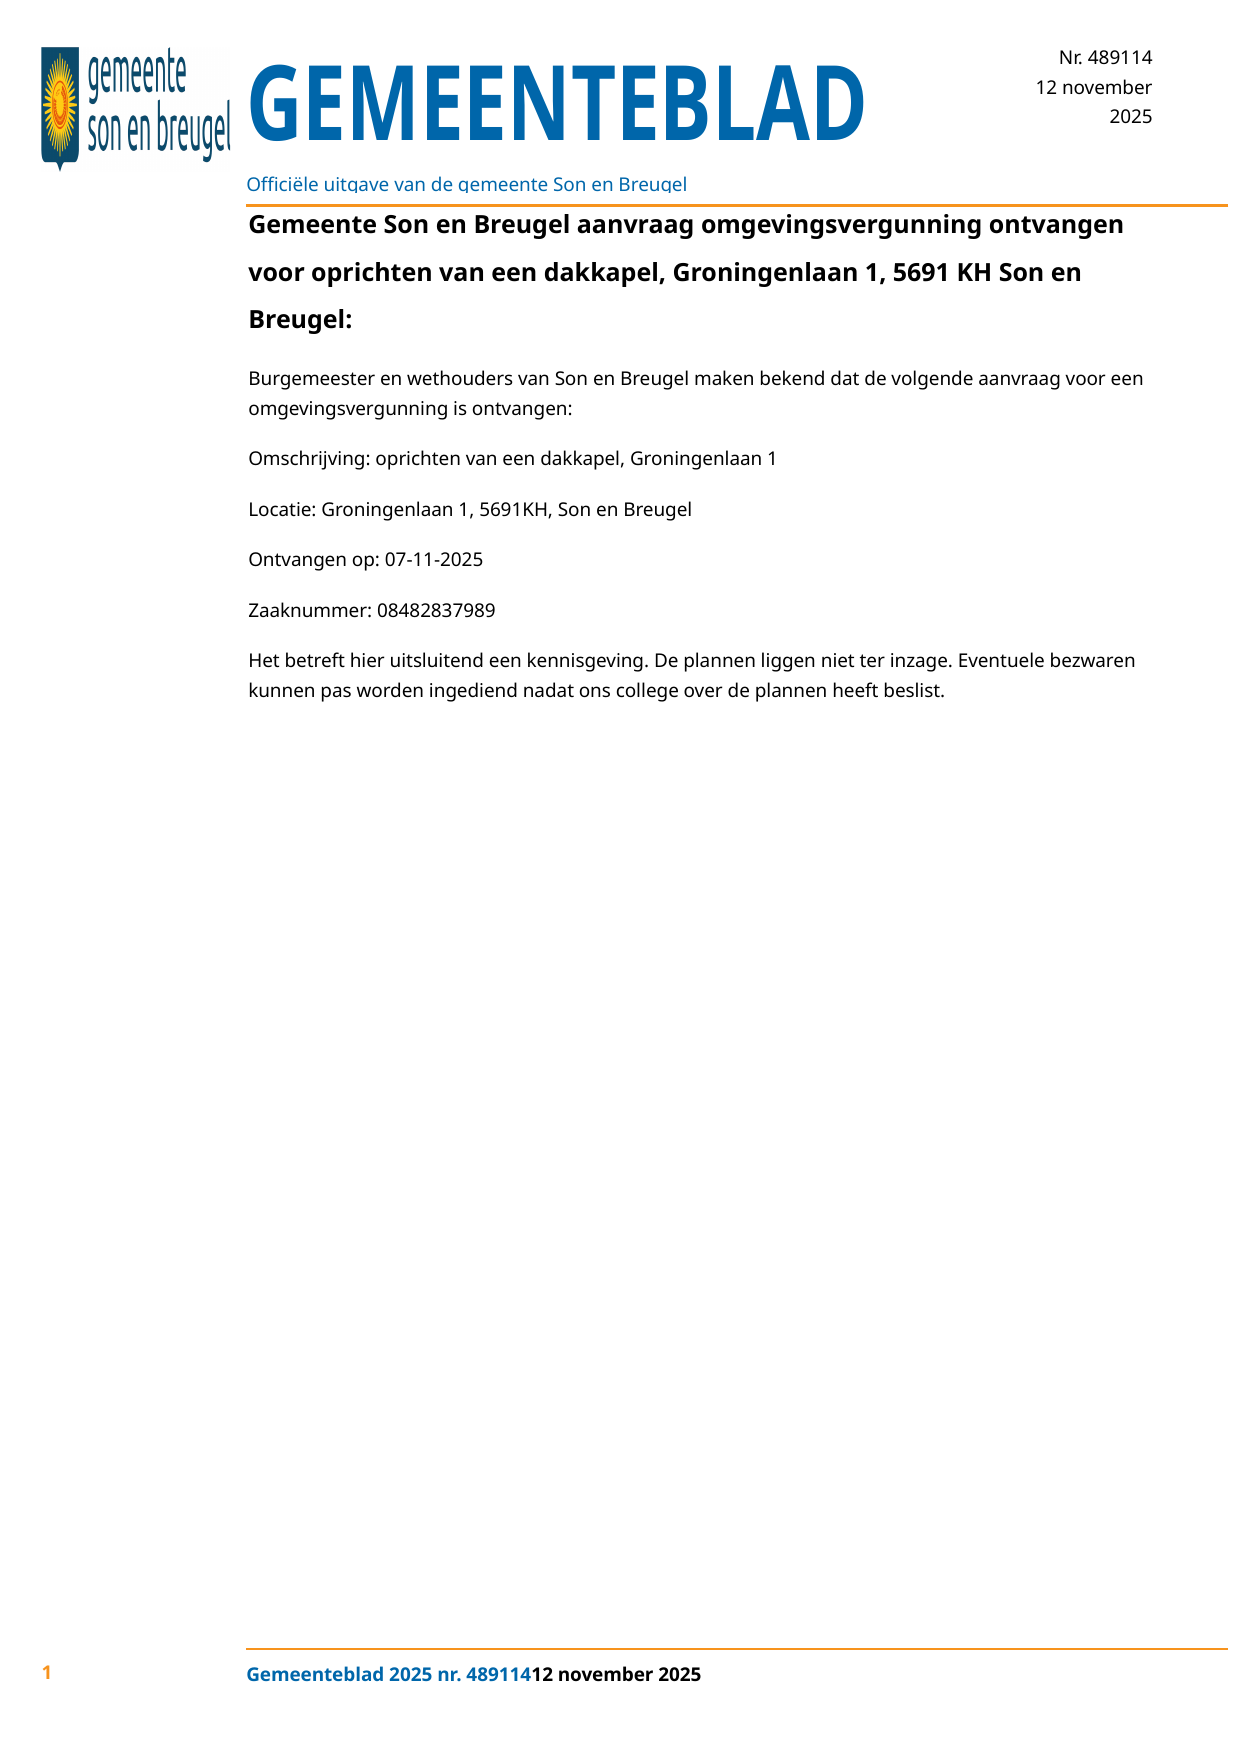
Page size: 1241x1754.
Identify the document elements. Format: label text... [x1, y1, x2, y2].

text Gemeente Son en Breugel aanvraag omgevingsvergunning ontvangen voor oprichten van een dakkapel, Groningenlaan 1, 5691 KH Son en Breugel: [248, 207, 1152, 336]
text Ontvangen op: 07-11-2025 [248, 546, 1152, 572]
text Het betreft hier uitsluitend een kennisgeving. De plannen liggen niet ter inzage. Eventuele bezwaren kunnen pas worden ingediend nadat ons college over de plannen heeft beslist. [248, 647, 1152, 702]
picture [41, 47, 231, 172]
text Omschrijving: oprichten van een dakkapel, Groningenlaan 1 [248, 446, 1152, 471]
text Burgemeester en wethouders van Son en Breugel maken bekend dat de volgende aanvraag voor een omgevingsvergunning is ontvangen: [248, 366, 1152, 421]
text Zaaknummer: 08482837989 [248, 597, 1152, 622]
text Locatie: Groningenlaan 1, 5691KH, Son en Breugel [248, 496, 1152, 522]
